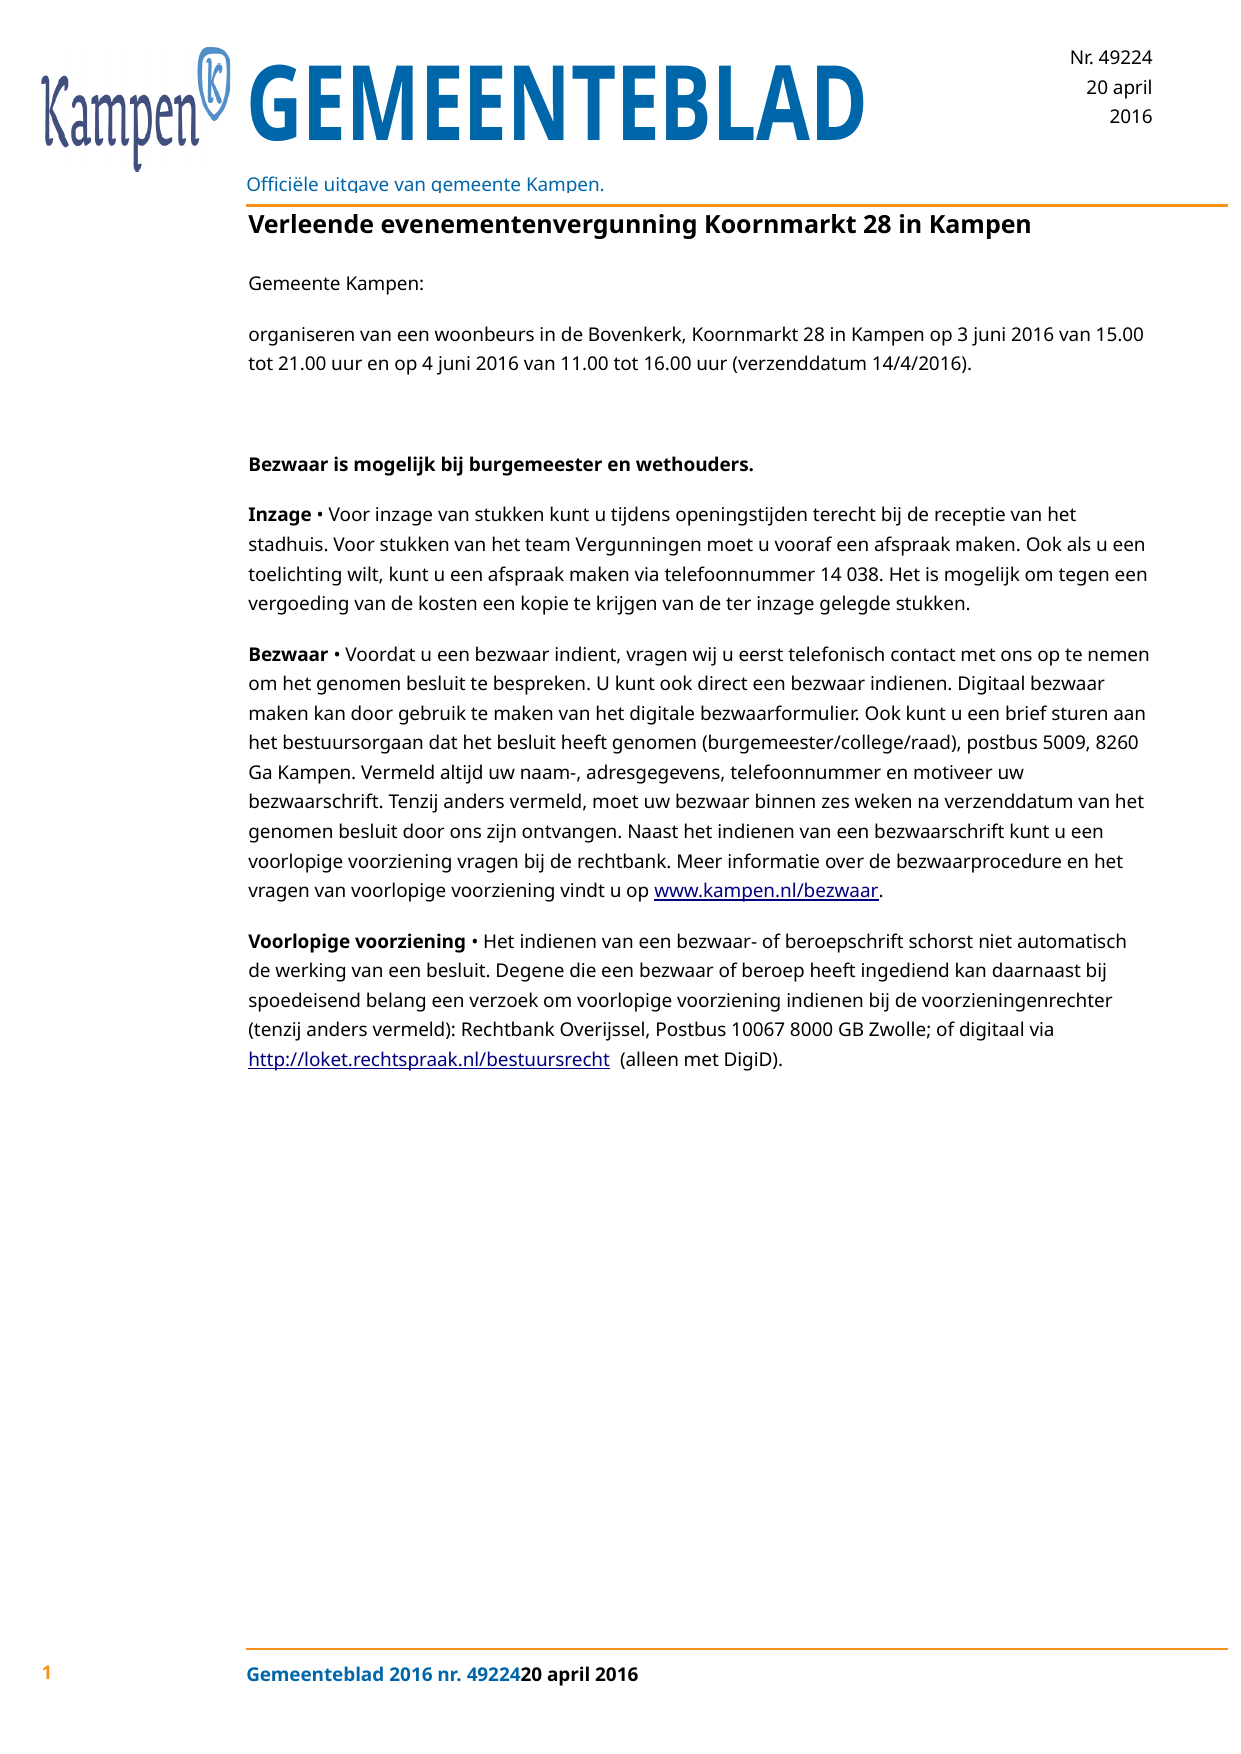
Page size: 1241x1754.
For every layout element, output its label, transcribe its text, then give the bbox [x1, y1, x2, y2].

text Gemeente Kampen: [248, 270, 1152, 296]
picture [41, 47, 231, 172]
text Verleende evenementenvergunning Koornmarkt 28 in Kampen [248, 207, 1152, 241]
text organiseren van een woonbeurs in de Bovenkerk, Koornmarkt 28 in Kampen op 3 juni 2016 van 15.00 tot 21.00 uur en op 4 juni 2016 van 11.00 tot 16.00 uur (verzenddatum 14/4/2016). [248, 321, 1152, 376]
text Voorlopige voorziening • Het indienen van een bezwaar- of beroepschrift schorst niet automatisch de werking van een besluit. Degene die een bezwaar of beroep heeft ingediend kan daarnaast bij spoedeisend belang een verzoek om voorlopige voorziening indienen bij de voorzieningenrechter (tenzij anders vermeld): Rechtbank Overijssel, Postbus 10067 8000 GB Zwolle; of digitaal via http://loket.rechtspraak.nl/bestuursrecht (alleen met DigiD). [248, 928, 1152, 1072]
text Bezwaar is mogelijk bij burgemeester en wethouders. [248, 451, 1152, 477]
text Bezwaar • Voordat u een bezwaar indient, vragen wij u eerst telefonisch contact met ons op te nemen om het genomen besluit te bespreken. U kunt ook direct een bezwaar indienen. Digitaal bezwaar maken kan door gebruik te maken van het digitale bezwaarformulier. Ook kunt u een brief sturen aan het bestuursorgaan dat het besluit heeft genomen (burgemeester/college/raad), postbus 5009, 8260 Ga Kampen. Vermeld altijd uw naam-, adresgegevens, telefoonnummer en motiveer uw bezwaarschrift. Tenzij anders vermeld, moet uw bezwaar binnen zes weken na verzenddatum van het genomen besluit door ons zijn ontvangen. Naast het indienen van een bezwaarschrift kunt u een voorlopige voorziening vragen bij de rechtbank. Meer informatie over de bezwaarprocedure en het vragen van voorlopige voorziening vindt u op www.kampen.nl/bezwaar. [248, 641, 1152, 903]
text Inzage • Voor inzage van stukken kunt u tijdens openingstijden terecht bij de receptie van het stadhuis. Voor stukken van het team Vergunningen moet u vooraf een afspraak maken. Ook als u een toelichting wilt, kunt u een afspraak maken via telefoonnummer 14 038. Het is mogelijk om tegen een vergoeding van de kosten een kopie te krijgen van de ter inzage gelegde stukken. [248, 502, 1152, 616]
